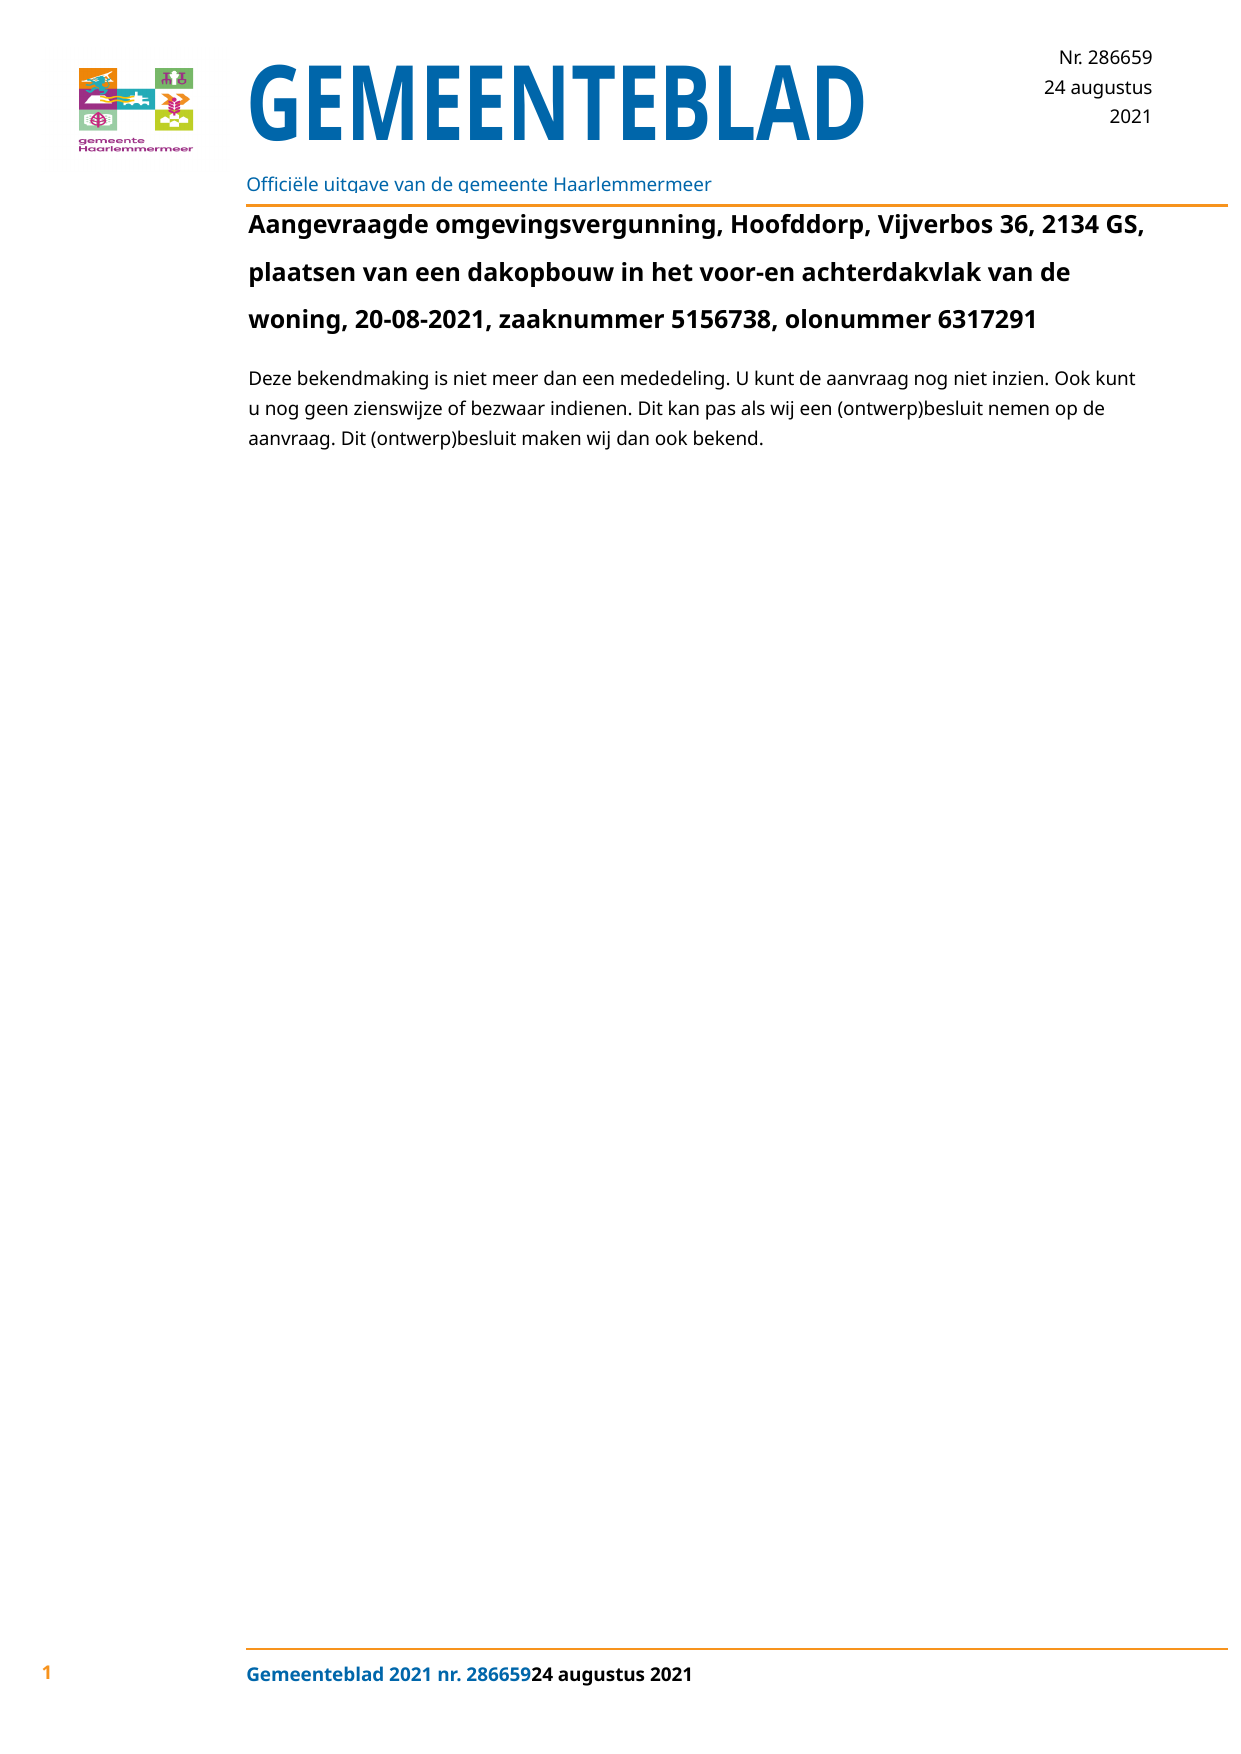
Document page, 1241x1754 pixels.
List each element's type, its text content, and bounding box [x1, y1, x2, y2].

text Deze bekendmaking is niet meer dan een mededeling. U kunt de aanvraag nog niet inzien. Ook kunt u nog geen zienswijze of bezwaar indienen. Dit kan pas als wij een (ontwerp)besluit nemen op de aanvraag. Dit (ontwerp)besluit maken wij dan ook bekend. [248, 366, 1152, 450]
picture [41, 47, 231, 172]
text Aangevraagde omgevingsvergunning, Hoofddorp, Vijverbos 36, 2134 GS, plaatsen van een dakopbouw in het voor-en achterdakvlak van de woning, 20-08-2021, zaaknummer 5156738, olonummer 6317291 [248, 207, 1152, 336]
